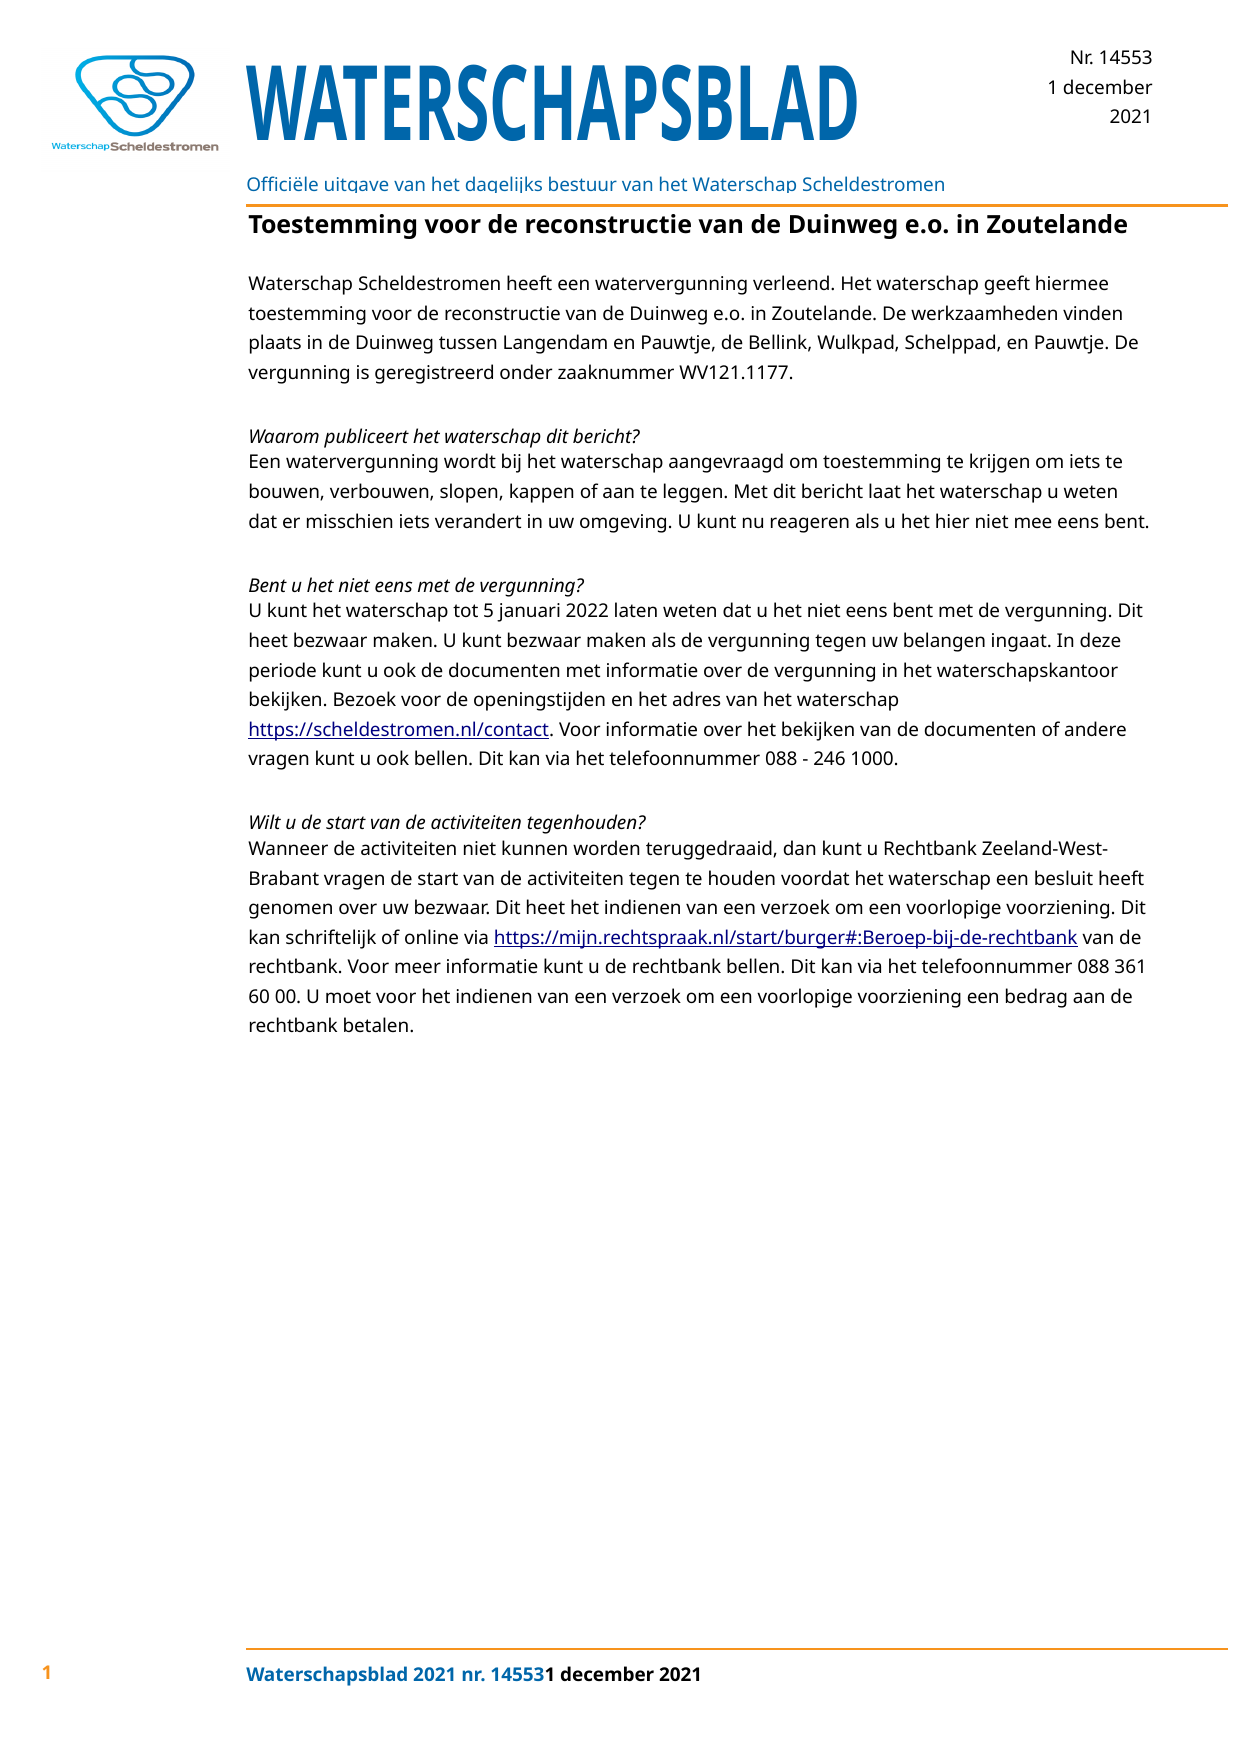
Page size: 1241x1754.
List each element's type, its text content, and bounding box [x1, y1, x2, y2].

text Wilt u de start van de activiteiten tegenhouden? [248, 809, 1152, 835]
text Een watervergunning wordt bij het waterschap aangevraagd om toestemming te krijgen om iets te bouwen, verbouwen, slopen, kappen of aan te leggen. Met dit bericht laat het waterschap u weten dat er misschien iets verandert in uw omgeving. U kunt nu reageren als u het hier niet mee eens bent. [248, 449, 1152, 534]
text Waterschap Scheldestromen heeft een watervergunning verleend. Het waterschap geeft hiermee toestemming voor de reconstructie van de Duinweg e.o. in Zoutelande. De werkzaamheden vinden plaats in de Duinweg tussen Langendam en Pauwtje, de Bellink, Wulkpad, Schelppad, en Pauwtje. De vergunning is geregistreerd onder zaaknummer WV121.1177. [248, 270, 1152, 385]
text Waarom publiceert het waterschap dit bericht? [248, 423, 1152, 449]
text Toestemming voor de reconstructie van de Duinweg e.o. in Zoutelande [248, 207, 1152, 241]
text U kunt het waterschap tot 5 januari 2022 laten weten dat u het niet eens bent met de vergunning. Dit heet bezwaar maken. U kunt bezwaar maken als de vergunning tegen uw belangen ingaat. In deze periode kunt u ook de documenten met informatie over de vergunning in het waterschapskantoor bekijken. Bezoek voor de openingstijden en het adres van het waterschap https://scheldestromen.nl/contact. Voor informatie over het bekijken van de documenten of andere vragen kunt u ook bellen. Dit kan via het telefoonnummer 088 - 246 1000. [248, 598, 1152, 771]
picture [41, 47, 231, 172]
text Wanneer de activiteiten niet kunnen worden teruggedraaid, dan kunt u Rechtbank Zeeland-West-Brabant vragen de start van de activiteiten tegen te houden voordat het waterschap een besluit heeft genomen over uw bezwaar. Dit heet het indienen van een verzoek om een voorlopige voorziening. Dit kan schriftelijk of online via https://mijn.rechtspraak.nl/start/burger#:Beroep-bij-de-rechtbank van de rechtbank. Voor meer informatie kunt u de rechtbank bellen. Dit kan via het telefoonnummer 088 361 60 00. U moet voor het indienen van een verzoek om een voorlopige voorziening een bedrag aan de rechtbank betalen. [248, 835, 1152, 1038]
text Bent u het niet eens met de vergunning? [248, 572, 1152, 598]
